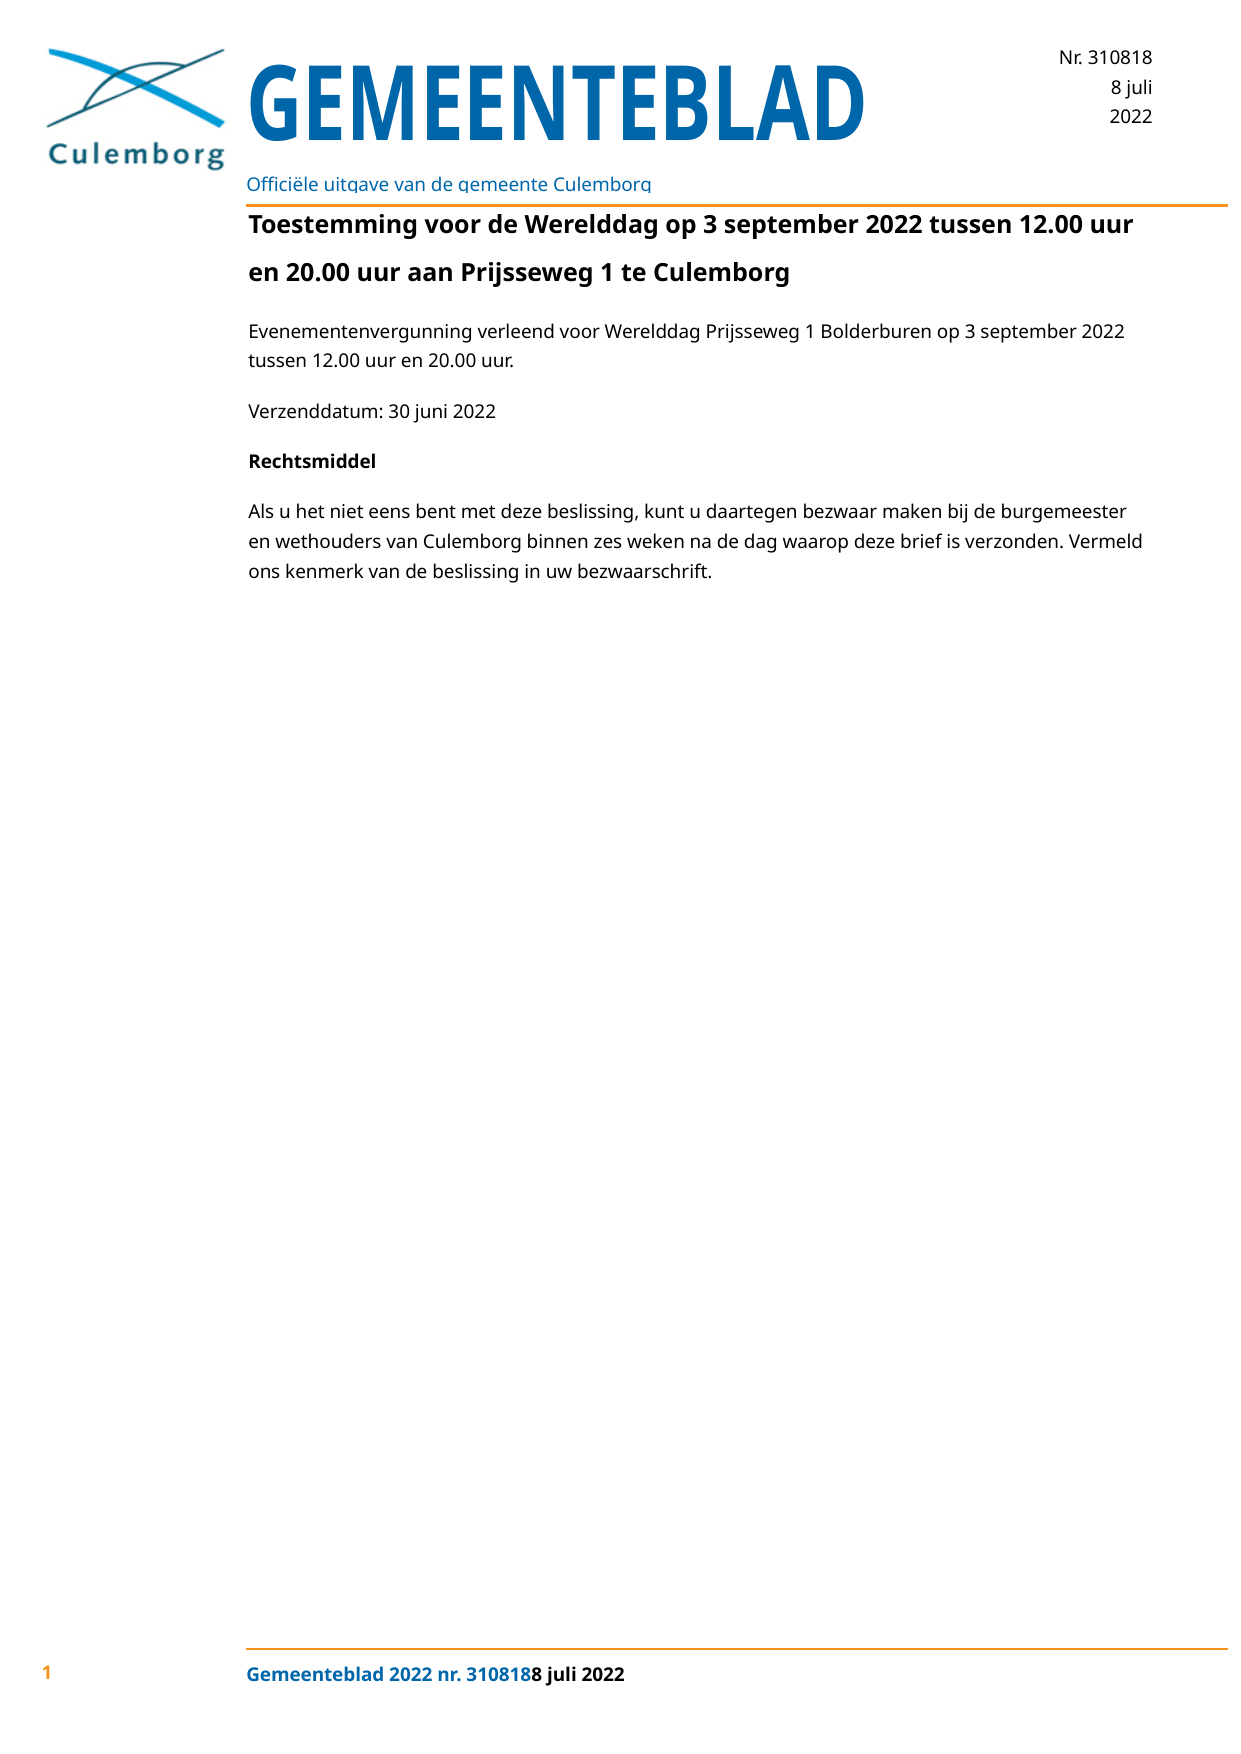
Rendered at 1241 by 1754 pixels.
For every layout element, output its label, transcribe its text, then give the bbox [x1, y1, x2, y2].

text Als u het niet eens bent met deze beslissing, kunt u daartegen bezwaar maken bij de burgemeester en wethouders van Culemborg binnen zes weken na de dag waarop deze brief is verzonden. Vermeld ons kenmerk van de beslissing in uw bezwaarschrift. [248, 499, 1152, 584]
text Verzenddatum: 30 juni 2022 [248, 398, 1152, 424]
text Toestemming voor de Werelddag op 3 september 2022 tussen 12.00 uur en 20.00 uur aan Prijsseweg 1 te Culemborg [248, 207, 1152, 288]
text Rechtsmiddel [248, 448, 1152, 474]
text Evenementenvergunning verleend voor Werelddag Prijsseweg 1 Bolderburen op 3 september 2022 tussen 12.00 uur en 20.00 uur. [248, 318, 1152, 373]
picture [41, 47, 231, 172]
